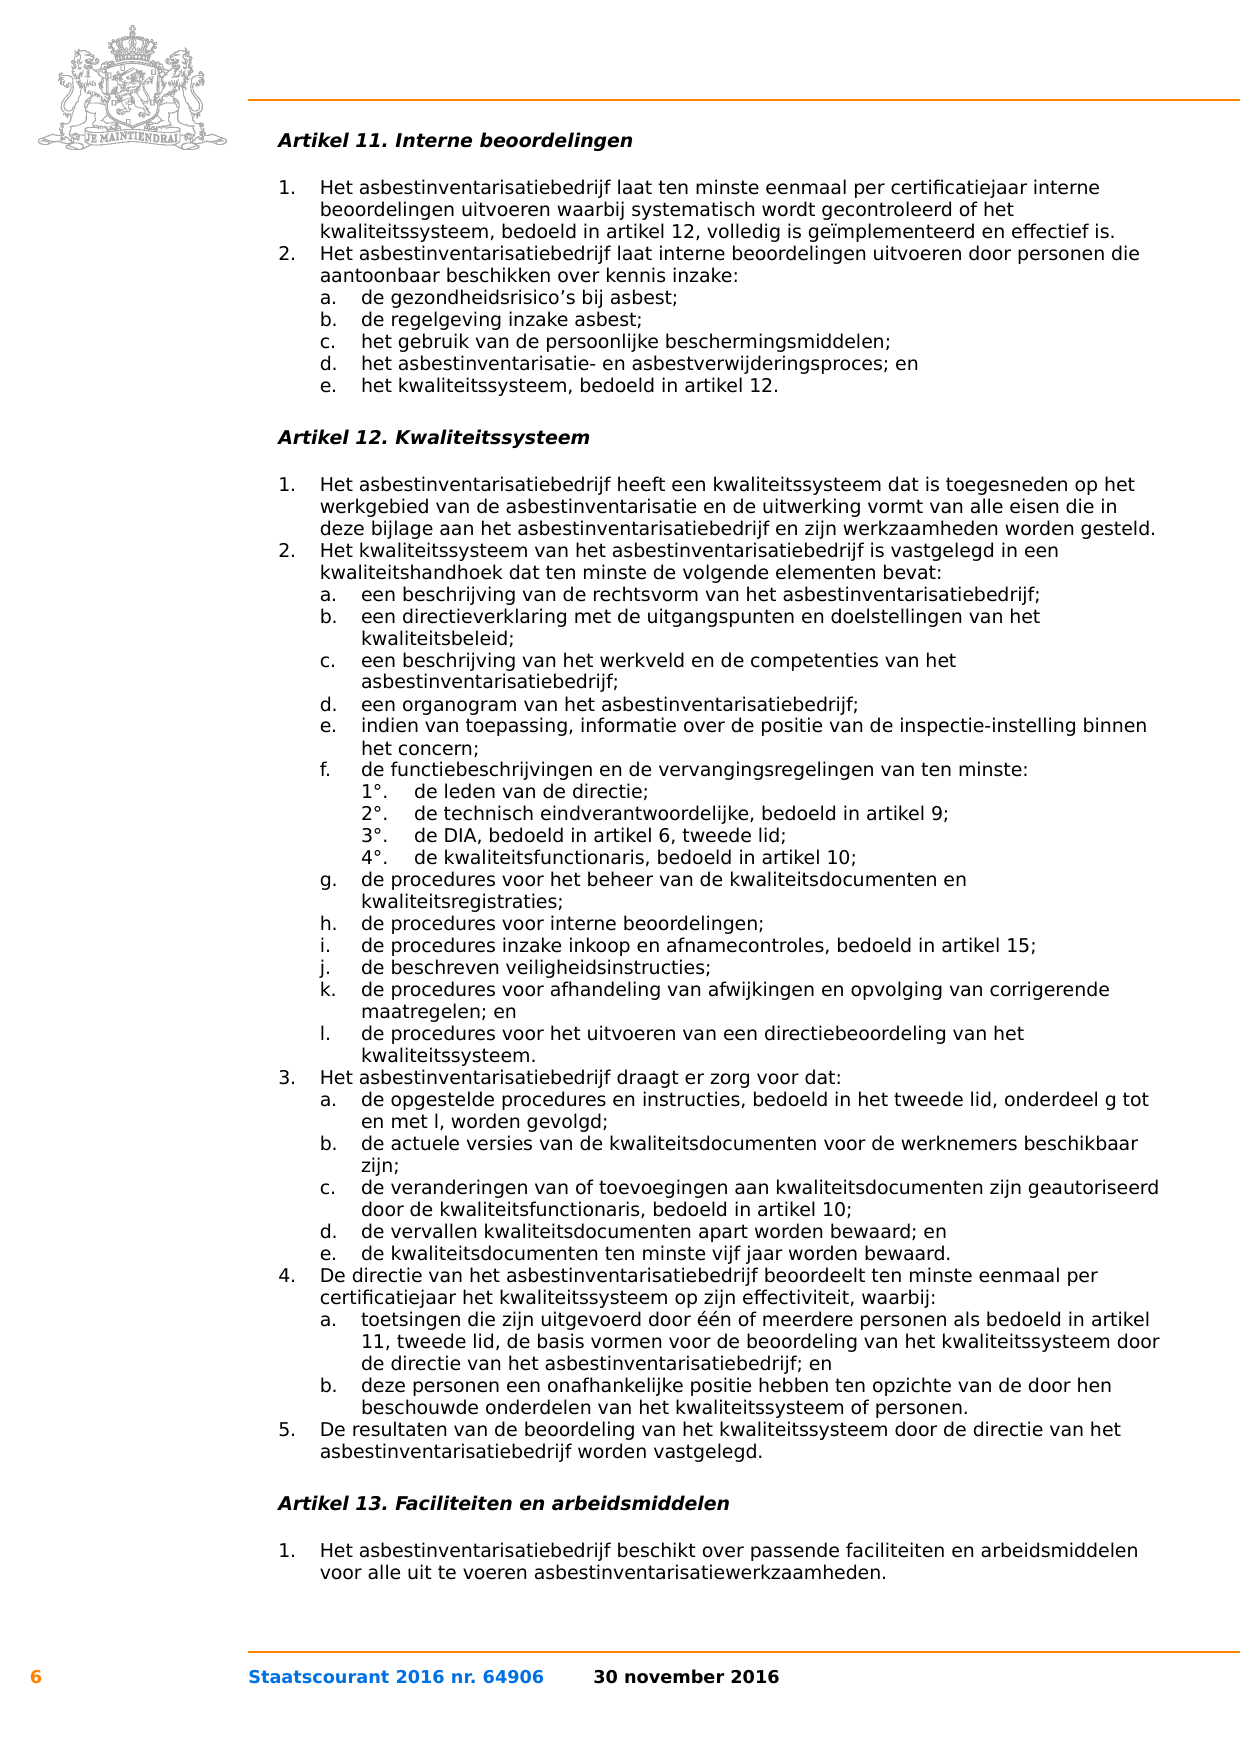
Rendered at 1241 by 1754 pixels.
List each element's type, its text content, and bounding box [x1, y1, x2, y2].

subtitle Artikel 11. Interne beoordelingen [278, 130, 1163, 152]
text e. het kwaliteitssysteem, bedoeld in artikel 12. [319, 375, 1163, 397]
text g. de procedures voor het beheer van de kwaliteitsdocumenten en kwaliteitsregistraties; [319, 869, 1163, 913]
text b. deze personen een onafhankelijke positie hebben ten opzichte van de door hen beschouwde onderdelen van het kwaliteitssysteem of personen. [319, 1375, 1163, 1419]
text a. toetsingen die zijn uitgevoerd door één of meerdere personen als bedoeld in artikel 11, tweede lid, de basis vormen voor de beoordeling van het kwaliteitssysteem door de directie van het asbestinventarisatiebedrijf; en [319, 1309, 1163, 1375]
subtitle Artikel 13. Faciliteiten en arbeidsmiddelen [278, 1493, 1163, 1515]
text j. de beschreven veiligheidsinstructies; [319, 957, 1163, 979]
text a. een beschrijving van de rechtsvorm van het asbestinventarisatiebedrijf; [319, 583, 1163, 606]
text 1°. de leden van de directie; [361, 781, 1163, 803]
text 1. Het asbestinventarisatiebedrijf heeft een kwaliteitssysteem dat is toegesneden op het werkgebied van de asbestinventarisatie en de uitwerking vormt van alle eisen die in deze bijlage aan het asbestinventarisatiebedrijf en zijn werkzaamheden worden gesteld. [278, 474, 1163, 539]
text 2°. de technisch eindverantwoordelijke, bedoeld in artikel 9; [361, 803, 1163, 825]
text 1. Het asbestinventarisatiebedrijf beschikt over passende faciliteiten en arbeidsmiddelen voor alle uit te voeren asbestinventarisatiewerkzaamheden. [278, 1540, 1163, 1584]
text e. indien van toepassing, informatie over de positie van de inspectie-instelling binnen het concern; [319, 715, 1163, 759]
text 4°. de kwaliteitsfunctionaris, bedoeld in artikel 10; [361, 847, 1163, 869]
text a. de gezondheidsrisico’s bij asbest; [319, 287, 1163, 309]
text b. de actuele versies van de kwaliteitsdocumenten voor de werknemers beschikbaar zijn; [319, 1133, 1163, 1177]
text 5. De resultaten van de beoordeling van het kwaliteitssysteem door de directie van het asbestinventarisatiebedrijf worden vastgelegd. [278, 1419, 1163, 1463]
text e. de kwaliteitsdocumenten ten minste vijf jaar worden bewaard. [319, 1243, 1163, 1265]
text h. de procedures voor interne beoordelingen; [319, 913, 1163, 935]
text 3°. de DIA, bedoeld in artikel 6, tweede lid; [361, 825, 1163, 847]
text b. de regelgeving inzake asbest; [319, 309, 1163, 331]
text 3. Het asbestinventarisatiebedrijf draagt er zorg voor dat: [278, 1067, 1163, 1089]
text 4. De directie van het asbestinventarisatiebedrijf beoordeelt ten minste eenmaal per certificatiejaar het kwaliteitssysteem op zijn effectiviteit, waarbij: [278, 1265, 1163, 1309]
text c. het gebruik van de persoonlijke beschermingsmiddelen; [319, 331, 1163, 353]
text 2. Het kwaliteitssysteem van het asbestinventarisatiebedrijf is vastgelegd in een kwaliteitshandhoek dat ten minste de volgende elementen bevat: [278, 539, 1163, 583]
text f. de functiebeschrijvingen en de vervangingsregelingen van ten minste: [319, 759, 1163, 781]
text d. het asbestinventarisatie- en asbestverwijderingsproces; en [319, 353, 1163, 375]
text c. een beschrijving van het werkveld en de competenties van het asbestinventarisatiebedrijf; [319, 649, 1163, 693]
picture [38, 25, 227, 150]
text 1. Het asbestinventarisatiebedrijf laat ten minste eenmaal per certificatiejaar interne beoordelingen uitvoeren waarbij systematisch wordt gecontroleerd of het kwaliteitssysteem, bedoeld in artikel 12, volledig is geïmplementeerd en effectief is. [278, 177, 1163, 243]
text c. de veranderingen van of toevoegingen aan kwaliteitsdocumenten zijn geautoriseerd door de kwaliteitsfunctionaris, bedoeld in artikel 10; [319, 1177, 1163, 1221]
text 2. Het asbestinventarisatiebedrijf laat interne beoordelingen uitvoeren door personen die aantoonbaar beschikken over kennis inzake: [278, 243, 1163, 287]
text i. de procedures inzake inkoop en afnamecontroles, bedoeld in artikel 15; [319, 935, 1163, 957]
text l. de procedures voor het uitvoeren van een directiebeoordeling van het kwaliteitssysteem. [319, 1023, 1163, 1067]
text b. een directieverklaring met de uitgangspunten en doelstellingen van het kwaliteitsbeleid; [319, 606, 1163, 649]
text d. de vervallen kwaliteitsdocumenten apart worden bewaard; en [319, 1221, 1163, 1243]
text d. een organogram van het asbestinventarisatiebedrijf; [319, 693, 1163, 715]
subtitle Artikel 12. Kwaliteitssysteem [278, 427, 1163, 449]
text a. de opgestelde procedures en instructies, bedoeld in het tweede lid, onderdeel g tot en met l, worden gevolgd; [319, 1089, 1163, 1133]
text k. de procedures voor afhandeling van afwijkingen en opvolging van corrigerende maatregelen; en [319, 979, 1163, 1023]
